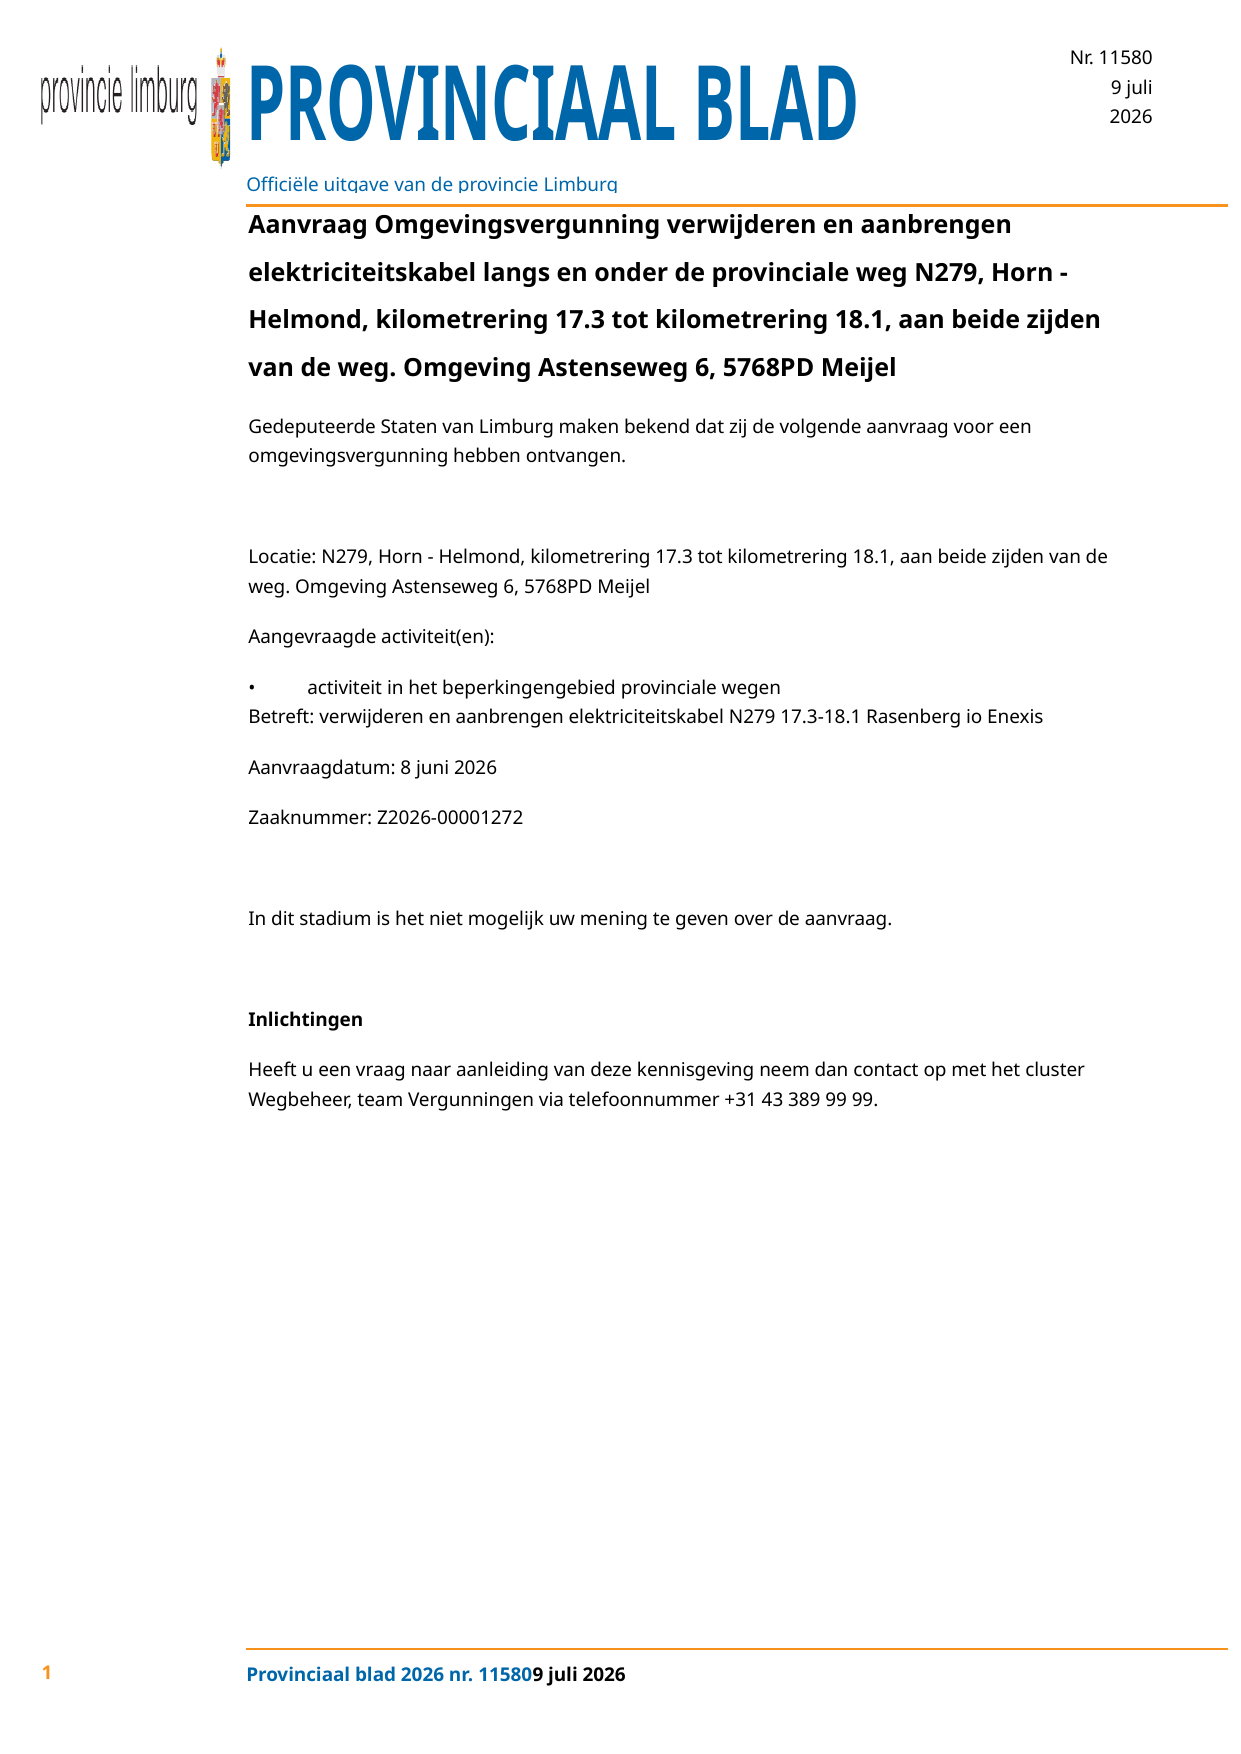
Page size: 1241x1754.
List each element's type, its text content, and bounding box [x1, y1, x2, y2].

text Locatie: N279, Horn - Helmond, kilometrering 17.3 tot kilometrering 18.1, aan beide zijden van de weg. Omgeving Astenseweg 6, 5768PD Meijel [248, 543, 1152, 599]
picture [41, 47, 231, 172]
text In dit stadium is het niet mogelijk uw mening te geven over de aanvraag. [248, 905, 1152, 931]
text Inlichtingen [248, 1006, 1152, 1032]
text Aanvraag Omgevingsvergunning verwijderen en aanbrengen elektriciteitskabel langs en onder de provinciale weg N279, Horn - Helmond, kilometrering 17.3 tot kilometrering 18.1, aan beide zijden van de weg. Omgeving Astenseweg 6, 5768PD Meijel [248, 207, 1152, 384]
text Heeft u een vraag naar aanleiding van deze kennisgeving neem dan contact op met het cluster Wegbeheer, team Vergunningen via telefoonnummer +31 43 389 99 99. [248, 1056, 1152, 1112]
text Aangevraagde activiteit(en): [248, 623, 1152, 649]
text Zaaknummer: Z2026-00001272 [248, 804, 1152, 830]
text Aanvraagdatum: 8 juni 2026 [248, 754, 1152, 780]
text Betreft: verwijderen en aanbrengen elektriciteitskabel N279 17.3-18.1 Rasenberg io Enexis [248, 703, 1152, 729]
text Gedeputeerde Staten van Limburg maken bekend dat zij de volgende aanvraag voor een omgevingsvergunning hebben ontvangen. [248, 413, 1152, 468]
list activiteit in het beperkingengebied provinciale wegen [248, 674, 1152, 700]
